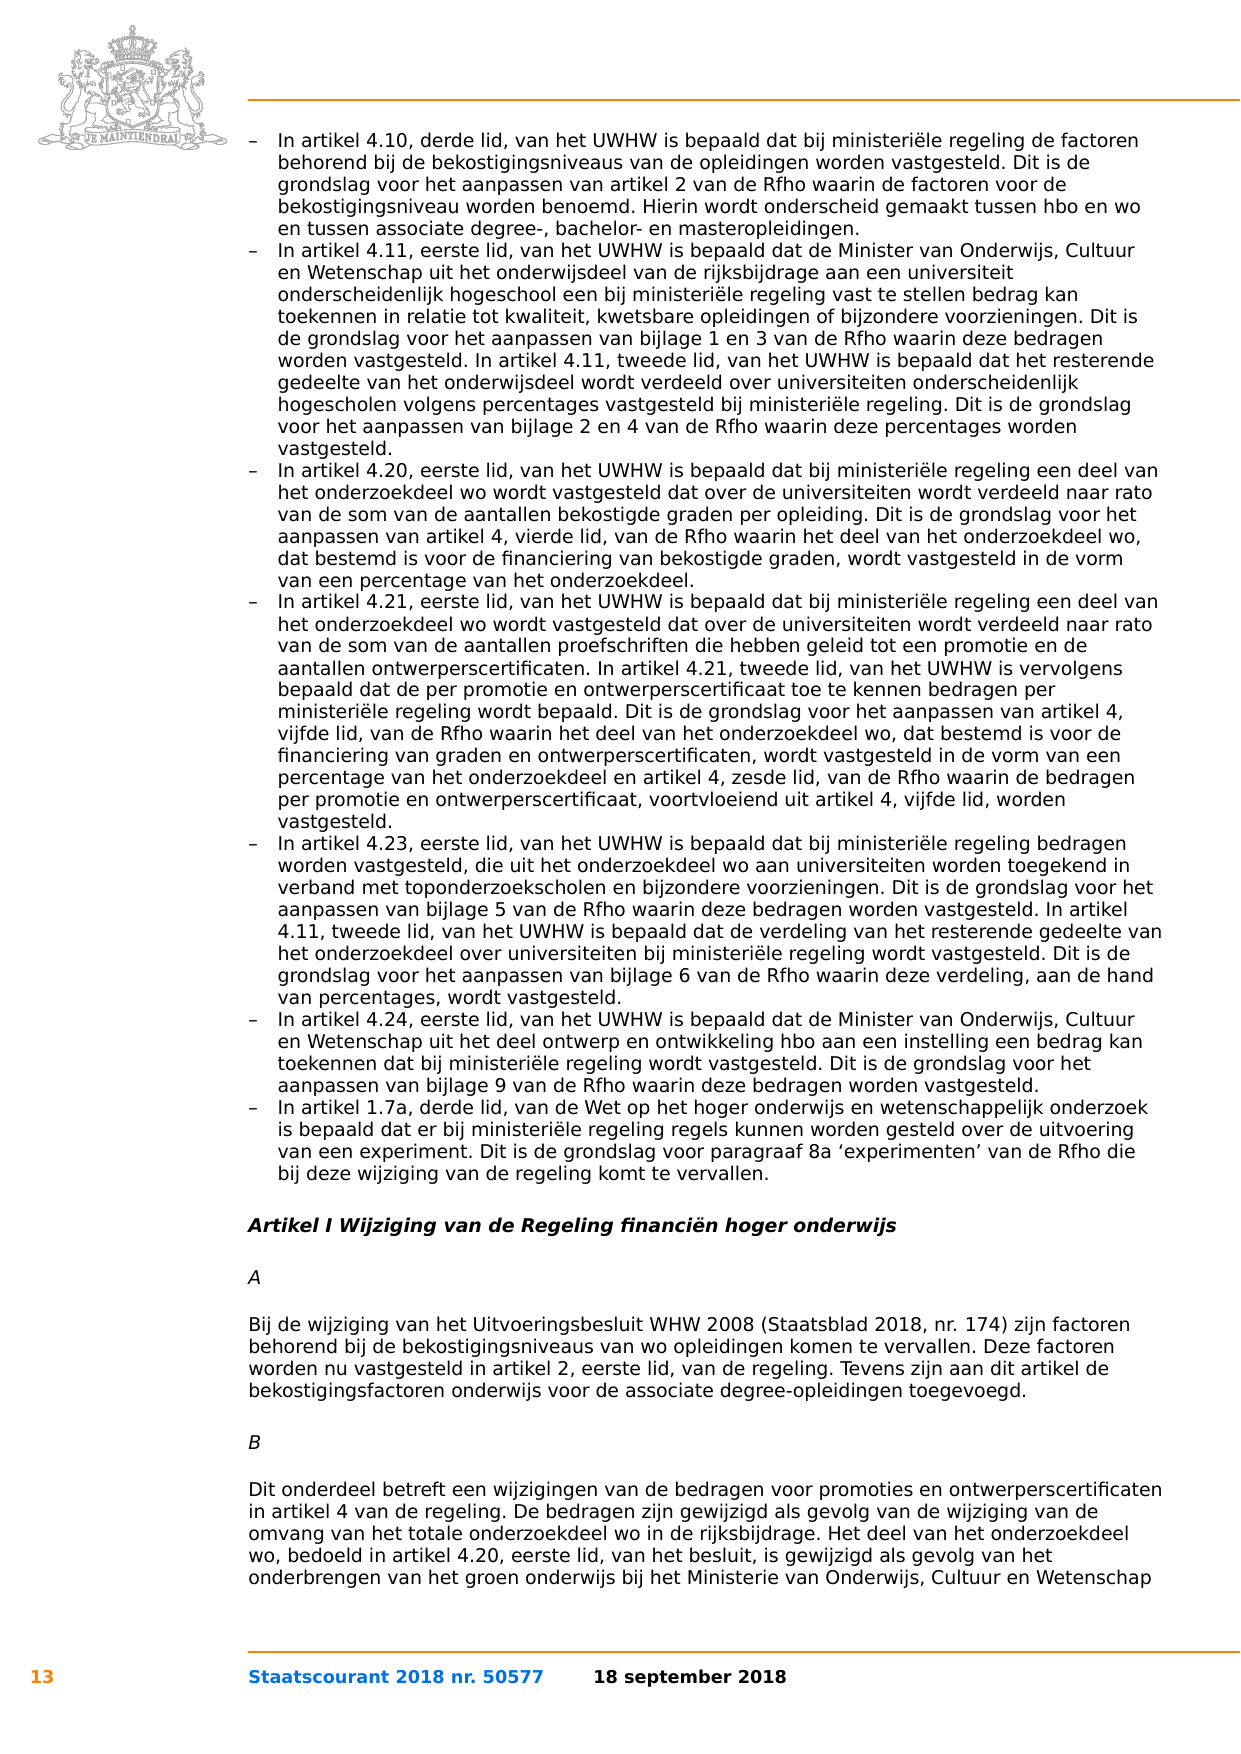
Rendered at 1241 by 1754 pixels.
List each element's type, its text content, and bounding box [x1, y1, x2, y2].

text – In artikel 4.23, eerste lid, van het UWHW is bepaald dat bij ministeriële regeling bedragen worden vastgesteld, die uit het onderzoekdeel wo aan universiteiten worden toegekend in verband met toponderzoekscholen en bijzondere voorzieningen. Dit is de grondslag voor het aanpassen van bijlage 5 van de Rfho waarin deze bedragen worden vastgesteld. In artikel 4.11, tweede lid, van het UWHW is bepaald dat de verdeling van het resterende gedeelte van het onderzoekdeel over universiteiten bij ministeriële regeling wordt vastgesteld. Dit is de grondslag voor het aanpassen van bijlage 6 van de Rfho waarin deze verdeling, aan de hand van percentages, wordt vastgesteld. [248, 833, 1163, 1009]
text – In artikel 4.21, eerste lid, van het UWHW is bepaald dat bij ministeriële regeling een deel van het onderzoekdeel wo wordt vastgesteld dat over de universiteiten wordt verdeeld naar rato van de som van de aantallen proefschriften die hebben geleid tot een promotie en de aantallen ontwerperscertificaten. In artikel 4.21, tweede lid, van het UWHW is vervolgens bepaald dat de per promotie en ontwerperscertificaat toe te kennen bedragen per ministeriële regeling wordt bepaald. Dit is de grondslag voor het aanpassen van artikel 4, vijfde lid, van de Rfho waarin het deel van het onderzoekdeel wo, dat bestemd is voor de financiering van graden en ontwerperscertificaten, wordt vastgesteld in de vorm van een percentage van het onderzoekdeel en artikel 4, zesde lid, van de Rfho waarin de bedragen per promotie en ontwerperscertificaat, voortvloeiend uit artikel 4, vijfde lid, worden vastgesteld. [248, 591, 1163, 833]
subtitle A [248, 1267, 1163, 1289]
text Bij de wijziging van het Uitvoeringsbesluit WHW 2008 (Staatsblad 2018, nr. 174) zijn factoren behorend bij de bekostigingsniveaus van wo opleidingen komen te vervallen. Deze factoren worden nu vastgesteld in artikel 2, eerste lid, van de regeling. Tevens zijn aan dit artikel de bekostigingsfactoren onderwijs voor de associate degree-opleidingen toegevoegd. [248, 1314, 1163, 1402]
text – In artikel 4.24, eerste lid, van het UWHW is bepaald dat de Minister van Onderwijs, Cultuur en Wetenschap uit het deel ontwerp en ontwikkeling hbo aan een instelling een bedrag kan toekennen dat bij ministeriële regeling wordt vastgesteld. Dit is de grondslag voor het aanpassen van bijlage 9 van de Rfho waarin deze bedragen worden vastgesteld. [248, 1009, 1163, 1097]
picture [38, 25, 227, 150]
text – In artikel 4.20, eerste lid, van het UWHW is bepaald dat bij ministeriële regeling een deel van het onderzoekdeel wo wordt vastgesteld dat over de universiteiten wordt verdeeld naar rato van de som van de aantallen bekostigde graden per opleiding. Dit is de grondslag voor het aanpassen van artikel 4, vierde lid, van de Rfho waarin het deel van het onderzoekdeel wo, dat bestemd is voor de financiering van bekostigde graden, wordt vastgesteld in de vorm van een percentage van het onderzoekdeel. [248, 459, 1163, 591]
text – In artikel 4.10, derde lid, van het UWHW is bepaald dat bij ministeriële regeling de factoren behorend bij de bekostigingsniveaus van de opleidingen worden vastgesteld. Dit is de grondslag voor het aanpassen van artikel 2 van de Rfho waarin de factoren voor de bekostigingsniveau worden benoemd. Hierin wordt onderscheid gemaakt tussen hbo en wo en tussen associate degree-, bachelor- en masteropleidingen. [248, 130, 1163, 240]
subtitle Artikel I Wijziging van de Regeling financiën hoger onderwijs [248, 1215, 1163, 1237]
text – In artikel 4.11, eerste lid, van het UWHW is bepaald dat de Minister van Onderwijs, Cultuur en Wetenschap uit het onderwijsdeel van de rijksbijdrage aan een universiteit onderscheidenlijk hogeschool een bij ministeriële regeling vast te stellen bedrag kan toekennen in relatie tot kwaliteit, kwetsbare opleidingen of bijzondere voorzieningen. Dit is de grondslag voor het aanpassen van bijlage 1 en 3 van de Rfho waarin deze bedragen worden vastgesteld. In artikel 4.11, tweede lid, van het UWHW is bepaald dat het resterende gedeelte van het onderwijsdeel wordt verdeeld over universiteiten onderscheidenlijk hogescholen volgens percentages vastgesteld bij ministeriële regeling. Dit is de grondslag voor het aanpassen van bijlage 2 en 4 van de Rfho waarin deze percentages worden vastgesteld. [248, 240, 1163, 459]
text – In artikel 1.7a, derde lid, van de Wet op het hoger onderwijs en wetenschappelijk onderzoek is bepaald dat er bij ministeriële regeling regels kunnen worden gesteld over de uitvoering van een experiment. Dit is de grondslag voor paragraaf 8a ‘experimenten’ van de Rfho die bij deze wijziging van de regeling komt te vervallen. [248, 1097, 1163, 1185]
subtitle B [248, 1432, 1163, 1454]
text Dit onderdeel betreft een wijzigingen van de bedragen voor promoties en ontwerperscertificaten in artikel 4 van de regeling. De bedragen zijn gewijzigd als gevolg van de wijziging van de omvang van het totale onderzoekdeel wo in de rijksbijdrage. Het deel van het onderzoekdeel wo, bedoeld in artikel 4.20, eerste lid, van het besluit, is gewijzigd als gevolg van het onderbrengen van het groen onderwijs bij het Ministerie van Onderwijs, Cultuur en Wetenschap [248, 1479, 1163, 1589]
